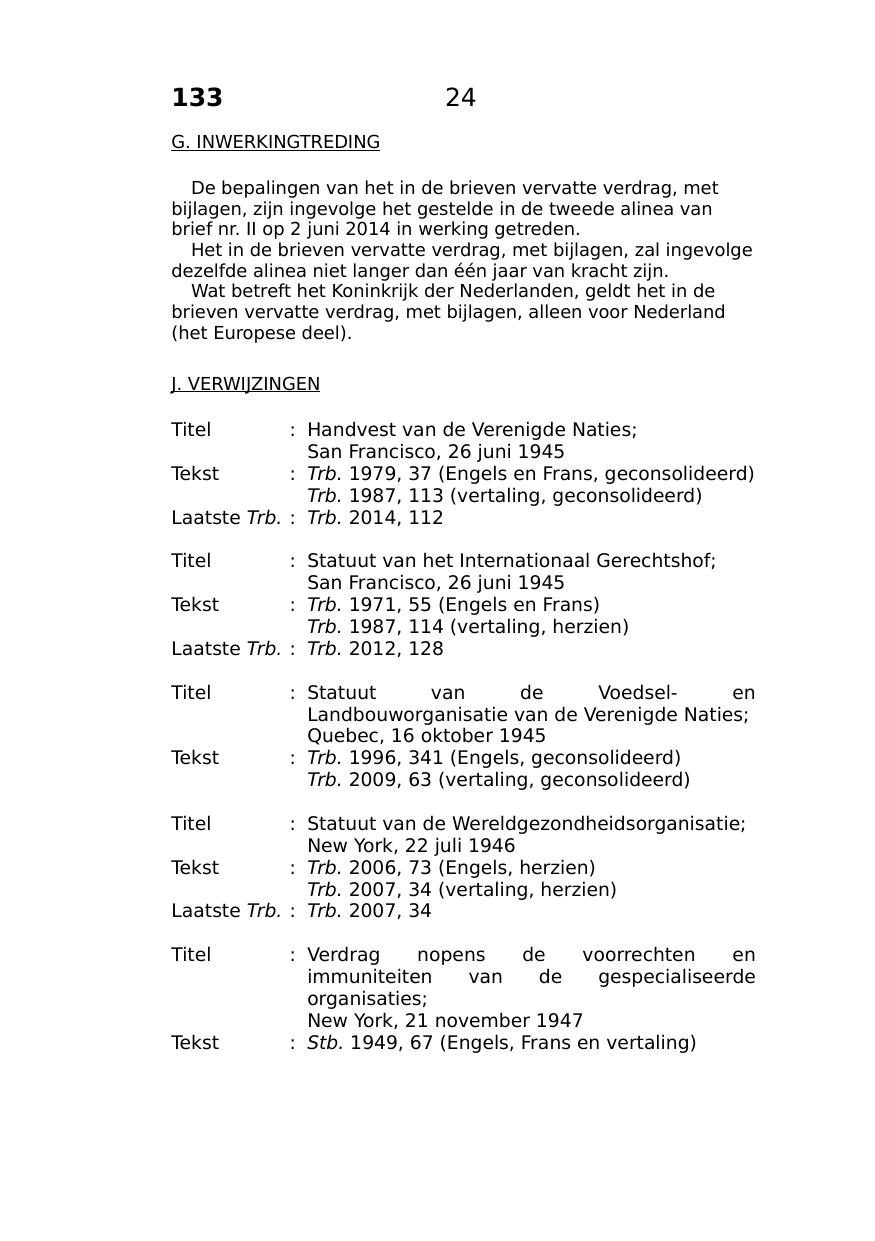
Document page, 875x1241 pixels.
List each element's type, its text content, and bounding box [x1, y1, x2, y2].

table_cell Trb. 2007, 34 [307, 900, 756, 922]
table_cell Statuut van de Voedsel- en Landbouworganisatie van de Verenigde Naties; Quebec, 16 oktober 1945 [307, 682, 756, 747]
subtitle G. INWERKINGTREDING [171, 132, 756, 153]
table_cell Trb. 2014, 112 [307, 507, 756, 528]
table_cell : [289, 463, 307, 507]
table_cell Laatste Trb. [171, 638, 289, 660]
table_cell [289, 922, 307, 944]
table_cell Titel [171, 682, 289, 747]
table_cell [171, 922, 289, 944]
table_cell Titel [171, 813, 289, 857]
table_cell : [289, 638, 307, 660]
table_cell Tekst [171, 594, 289, 638]
table_cell [307, 791, 756, 813]
table_cell Tekst [171, 857, 289, 900]
table_cell [171, 791, 289, 813]
table_cell Stb. 1949, 67 (Engels, Frans en vertaling) [307, 1032, 756, 1053]
table_cell Trb. 2012, 128 [307, 638, 756, 660]
table_cell [307, 922, 756, 944]
table_header : [289, 419, 307, 463]
table_cell [289, 529, 307, 550]
table_cell : [289, 813, 307, 857]
table_cell : [289, 944, 307, 1032]
table_cell : [289, 507, 307, 528]
table_cell [289, 660, 307, 682]
table_cell [171, 529, 289, 550]
table_cell Laatste Trb. [171, 507, 289, 528]
text Wat betreft het Koninkrijk der Nederlanden, geldt het in de brieven vervatte verdrag, met bijlagen, alleen voor Nederland (het Europese deel). [171, 281, 756, 343]
table_cell Tekst [171, 463, 289, 507]
table_cell [171, 660, 289, 682]
table_cell : [289, 550, 307, 594]
text De bepalingen van het in de brieven vervatte verdrag, met bijlagen, zijn ingevolge het gestelde in de tweede alinea van brief nr. II op 2 juni 2014 in werking getreden. [171, 178, 756, 240]
table_cell Trb. 2006, 73 (Engels, herzien) Trb. 2007, 34 (vertaling, herzien) [307, 857, 756, 900]
table_cell [307, 660, 756, 682]
table_cell [307, 529, 756, 550]
table_cell : [289, 1032, 307, 1053]
table_cell : [289, 594, 307, 638]
table_cell : [289, 747, 307, 791]
table_header Titel [171, 419, 289, 463]
table_cell Tekst [171, 1032, 289, 1053]
text Het in de brieven vervatte verdrag, met bijlagen, zal ingevolge dezelfde alinea niet langer dan één jaar van kracht zijn. [171, 240, 756, 281]
table_cell : [289, 682, 307, 747]
table_cell Titel [171, 550, 289, 594]
table_cell Laatste Trb. [171, 900, 289, 922]
table_cell : [289, 900, 307, 922]
table_cell Statuut van het Internationaal Gerechtshof; San Francisco, 26 juni 1945 [307, 550, 756, 594]
table_cell Trb. 1971, 55 (Engels en Frans) Trb. 1987, 114 (vertaling, herzien) [307, 594, 756, 638]
table_cell [289, 791, 307, 813]
table_cell : [289, 857, 307, 900]
subtitle J. VERWIJZINGEN [171, 373, 756, 394]
table_cell Trb. 1979, 37 (Engels en Frans, geconsolideerd) Trb. 1987, 113 (vertaling, geconsolideerd) [307, 463, 756, 507]
table_header Handvest van de Verenigde Naties; San Francisco, 26 juni 1945 [307, 419, 756, 463]
table_cell Tekst [171, 747, 289, 791]
table_cell Trb. 1996, 341 (Engels, geconsolideerd) Trb. 2009, 63 (vertaling, geconsolideerd) [307, 747, 756, 791]
table_cell Verdrag nopens de voorrechten en immuniteiten van de gespecialiseerde organisaties; New York, 21 november 1947 [307, 944, 756, 1032]
table_cell Titel [171, 944, 289, 1032]
table_cell Statuut van de Wereldgezondheidsorganisatie; New York, 22 juli 1946 [307, 813, 756, 857]
